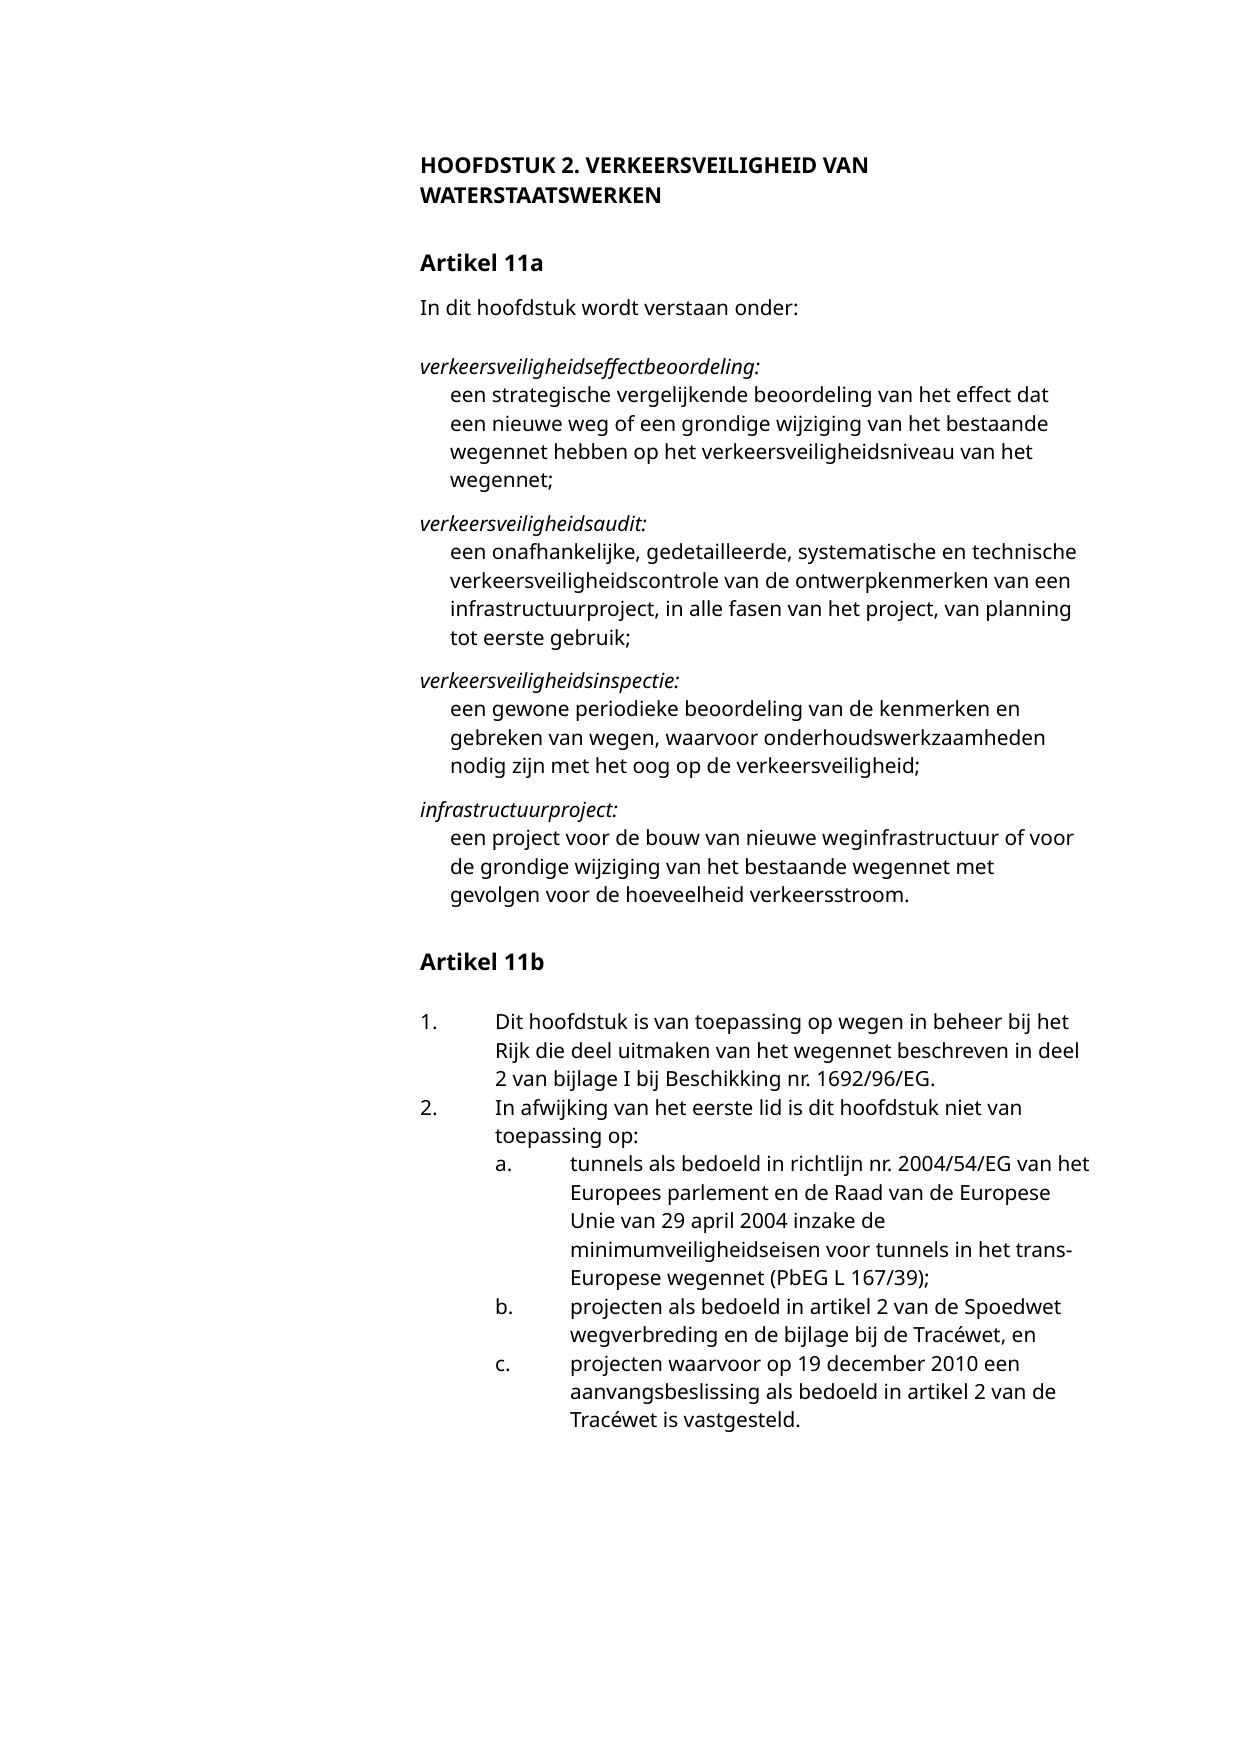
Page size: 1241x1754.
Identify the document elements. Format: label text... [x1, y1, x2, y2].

text een gewone periodieke beoordeling van de kenmerken en gebreken van wegen, waarvoor onderhoudswerkzaamheden nodig zijn met het oog op de verkeersveiligheid; [450, 694, 1090, 780]
text In dit hoofdstuk wordt verstaan onder: [420, 293, 1090, 322]
subtitle Artikel 11b [420, 946, 1090, 977]
subtitle HOOFDSTUK 2. VERKEERSVEILIGHEID VAN WATERSTAATSWERKEN [420, 150, 1090, 209]
list projecten waarvoor op 19 december 2010 een aanvangsbeslissing als bedoeld in artikel 2 van de Tracéwet is vastgesteld. [495, 1349, 1090, 1434]
text een strategische vergelijkende beoordeling van het effect dat een nieuwe weg of een grondige wijziging van het bestaande wegennet hebben op het verkeersveiligheidsniveau van het wegennet; [450, 380, 1090, 494]
subtitle Artikel 11a [420, 247, 1090, 278]
list In afwijking van het eerste lid is dit hoofdstuk niet van toepassing op: [420, 1093, 1090, 1149]
text een project voor de bouw van nieuwe weginfrastructuur of voor de grondige wijziging van het bestaande wegennet met gevolgen voor de hoeveelheid verkeersstroom. [450, 823, 1090, 909]
text verkeersveiligheidsaudit: [420, 509, 1090, 537]
list projecten als bedoeld in artikel 2 van de Spoedwet wegverbreding en de bijlage bij de Tracéwet, en [495, 1292, 1090, 1349]
text verkeersveiligheidsinspectie: [420, 666, 1090, 694]
list tunnels als bedoeld in richtlijn nr. 2004/54/EG van het Europees parlement en de Raad van de Europese Unie van 29 april 2004 inzake de minimumveiligheidseisen voor tunnels in het trans-Europese wegennet (PbEG L 167/39); [495, 1149, 1090, 1292]
text infrastructuurproject: [420, 795, 1090, 823]
text een onafhankelijke, gedetailleerde, systematische en technische verkeersveiligheidscontrole van de ontwerpkenmerken van een infrastructuurproject, in alle fasen van het project, van planning tot eerste gebruik; [450, 537, 1090, 651]
list Dit hoofdstuk is van toepassing op wegen in beheer bij het Rijk die deel uitmaken van het wegennet beschreven in deel 2 van bijlage I bij Beschikking nr. 1692/96/EG. [420, 1007, 1090, 1093]
text verkeersveiligheidseffectbeoordeling: [420, 352, 1090, 380]
